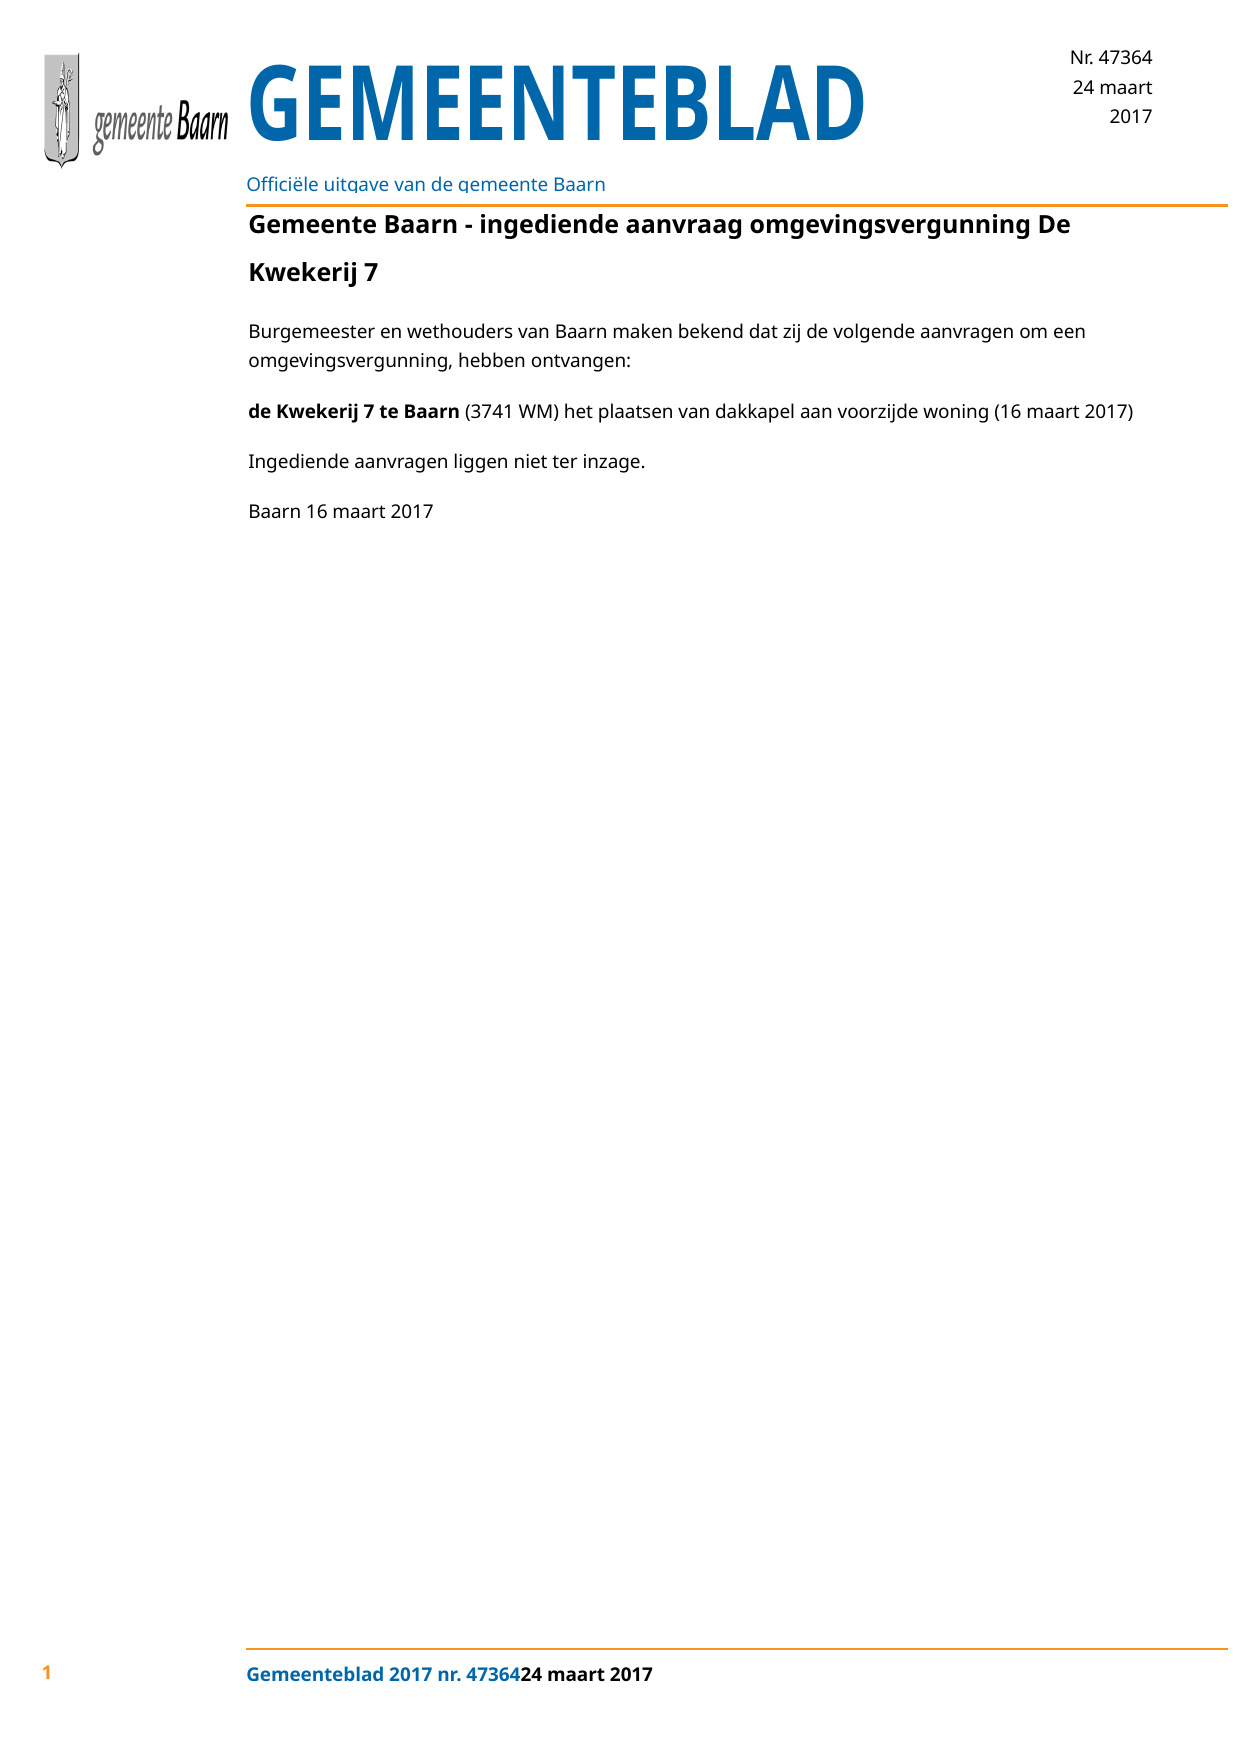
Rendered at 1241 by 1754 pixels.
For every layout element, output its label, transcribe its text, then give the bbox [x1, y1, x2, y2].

text Baarn 16 maart 2017 [248, 499, 1152, 524]
text Gemeente Baarn - ingediende aanvraag omgevingsvergunning De Kwekerij 7 [248, 207, 1152, 288]
text Burgemeester en wethouders van Baarn maken bekend dat zij de volgende aanvragen om een omgevingsvergunning, hebben ontvangen: [248, 318, 1152, 373]
picture [41, 47, 231, 172]
text Ingediende aanvragen liggen niet ter inzage. [248, 448, 1152, 474]
text de Kwekerij 7 te Baarn (3741 WM) het plaatsen van dakkapel aan voorzijde woning (16 maart 2017) [248, 398, 1152, 424]
